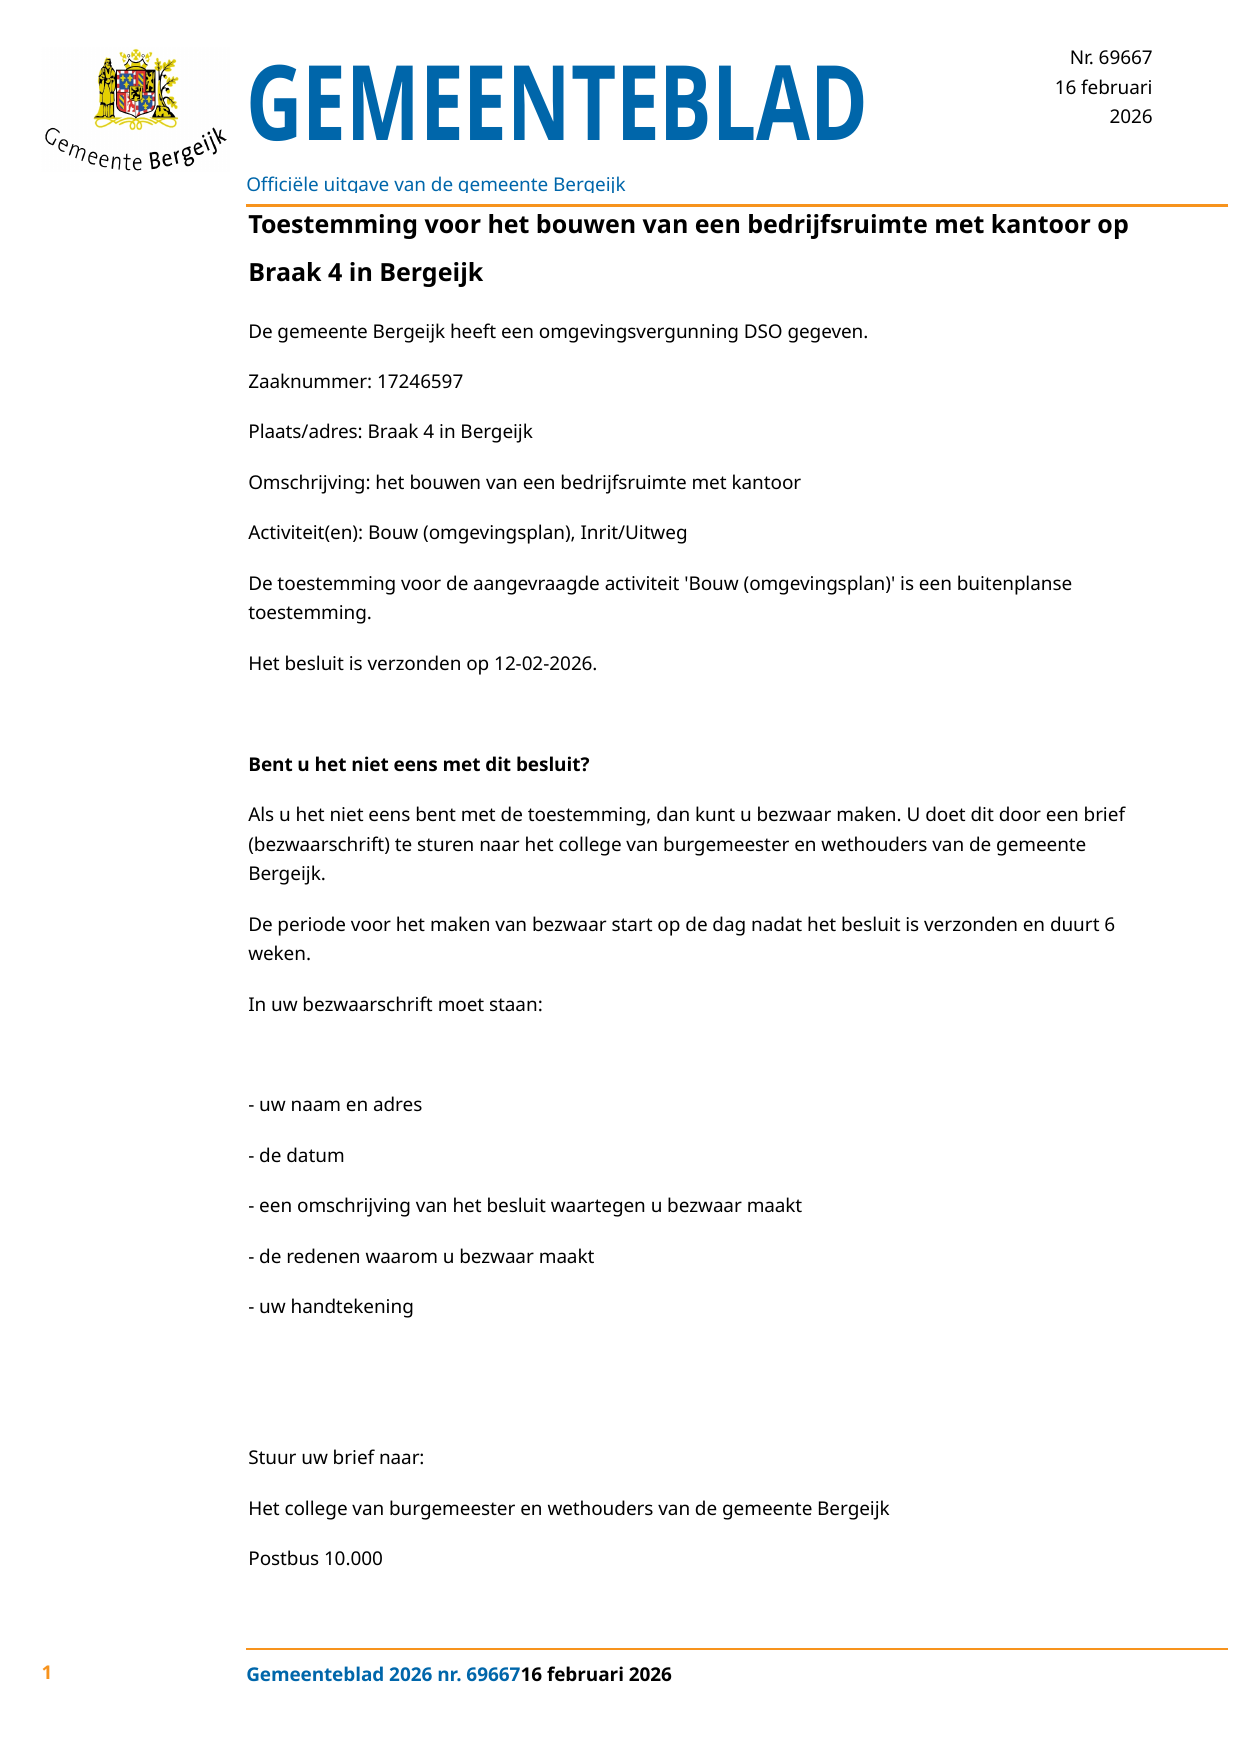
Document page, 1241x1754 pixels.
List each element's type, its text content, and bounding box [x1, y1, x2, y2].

text Zaaknummer: 17246597 [248, 368, 1152, 394]
text - uw handtekening [248, 1293, 1152, 1319]
text Omschrijving: het bouwen van een bedrijfsruimte met kantoor [248, 469, 1152, 495]
text Plaats/adres: Braak 4 in Bergeijk [248, 419, 1152, 444]
text - een omschrijving van het besluit waartegen u bezwaar maakt [248, 1192, 1152, 1218]
text - uw naam en adres [248, 1092, 1152, 1117]
text De periode voor het maken van bezwaar start op de dag nadat het besluit is verzonden en duurt 6 weken. [248, 911, 1152, 966]
text - de redenen waarom u bezwaar maakt [248, 1243, 1152, 1269]
text Activiteit(en): Bouw (omgevingsplan), Inrit/Uitweg [248, 519, 1152, 545]
text Toestemming voor het bouwen van een bedrijfsruimte met kantoor op Braak 4 in Bergeijk [248, 207, 1152, 288]
text Bent u het niet eens met dit besluit? [248, 751, 1152, 777]
text De gemeente Bergeijk heeft een omgevingsvergunning DSO gegeven. [248, 318, 1152, 344]
text In uw bezwaarschrift moet staan: [248, 991, 1152, 1017]
text Als u het niet eens bent met de toestemming, dan kunt u bezwaar maken. U doet dit door een brief (bezwaarschrift) te sturen naar het college van burgemeester en wethouders van de gemeente Bergeijk. [248, 801, 1152, 886]
text Postbus 10.000 [248, 1545, 1152, 1571]
text Stuur uw brief naar: [248, 1444, 1152, 1470]
picture [41, 47, 231, 172]
text Het besluit is verzonden op 12-02-2026. [248, 650, 1152, 676]
text De toestemming voor de aangevraagde activiteit 'Bouw (omgevingsplan)' is een buitenplanse toestemming. [248, 570, 1152, 625]
text - de datum [248, 1142, 1152, 1168]
text Het college van burgemeester en wethouders van de gemeente Bergeijk [248, 1495, 1152, 1521]
